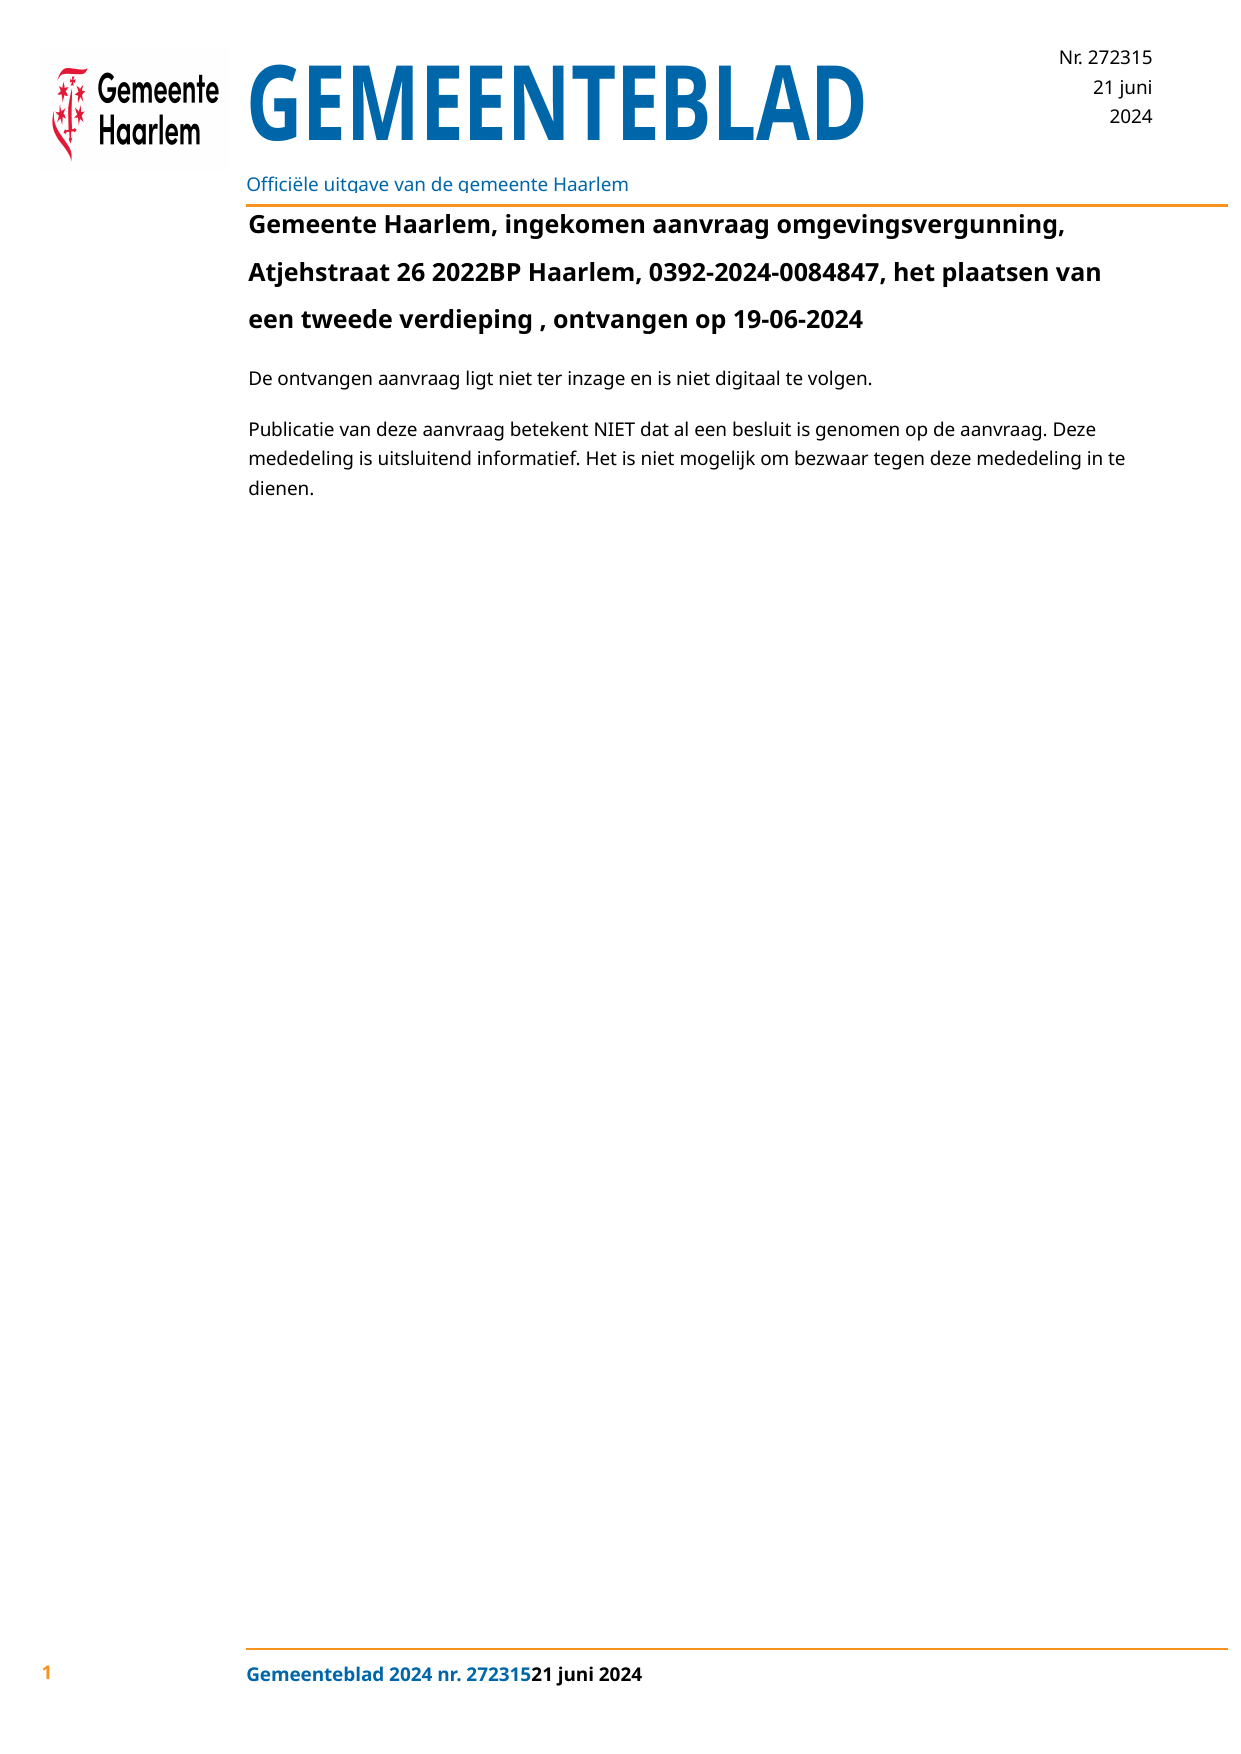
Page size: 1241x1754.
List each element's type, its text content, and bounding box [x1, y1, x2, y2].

text De ontvangen aanvraag ligt niet ter inzage en is niet digitaal te volgen. [248, 366, 1152, 391]
picture [41, 47, 231, 172]
text Gemeente Haarlem, ingekomen aanvraag omgevingsvergunning, Atjehstraat 26 2022BP Haarlem, 0392-2024-0084847, het plaatsen van een tweede verdieping , ontvangen op 19-06-2024 [248, 207, 1152, 336]
text Publicatie van deze aanvraag betekent NIET dat al een besluit is genomen op de aanvraag. Deze mededeling is uitsluitend informatief. Het is niet mogelijk om bezwaar tegen deze mededeling in te dienen. [248, 416, 1152, 501]
